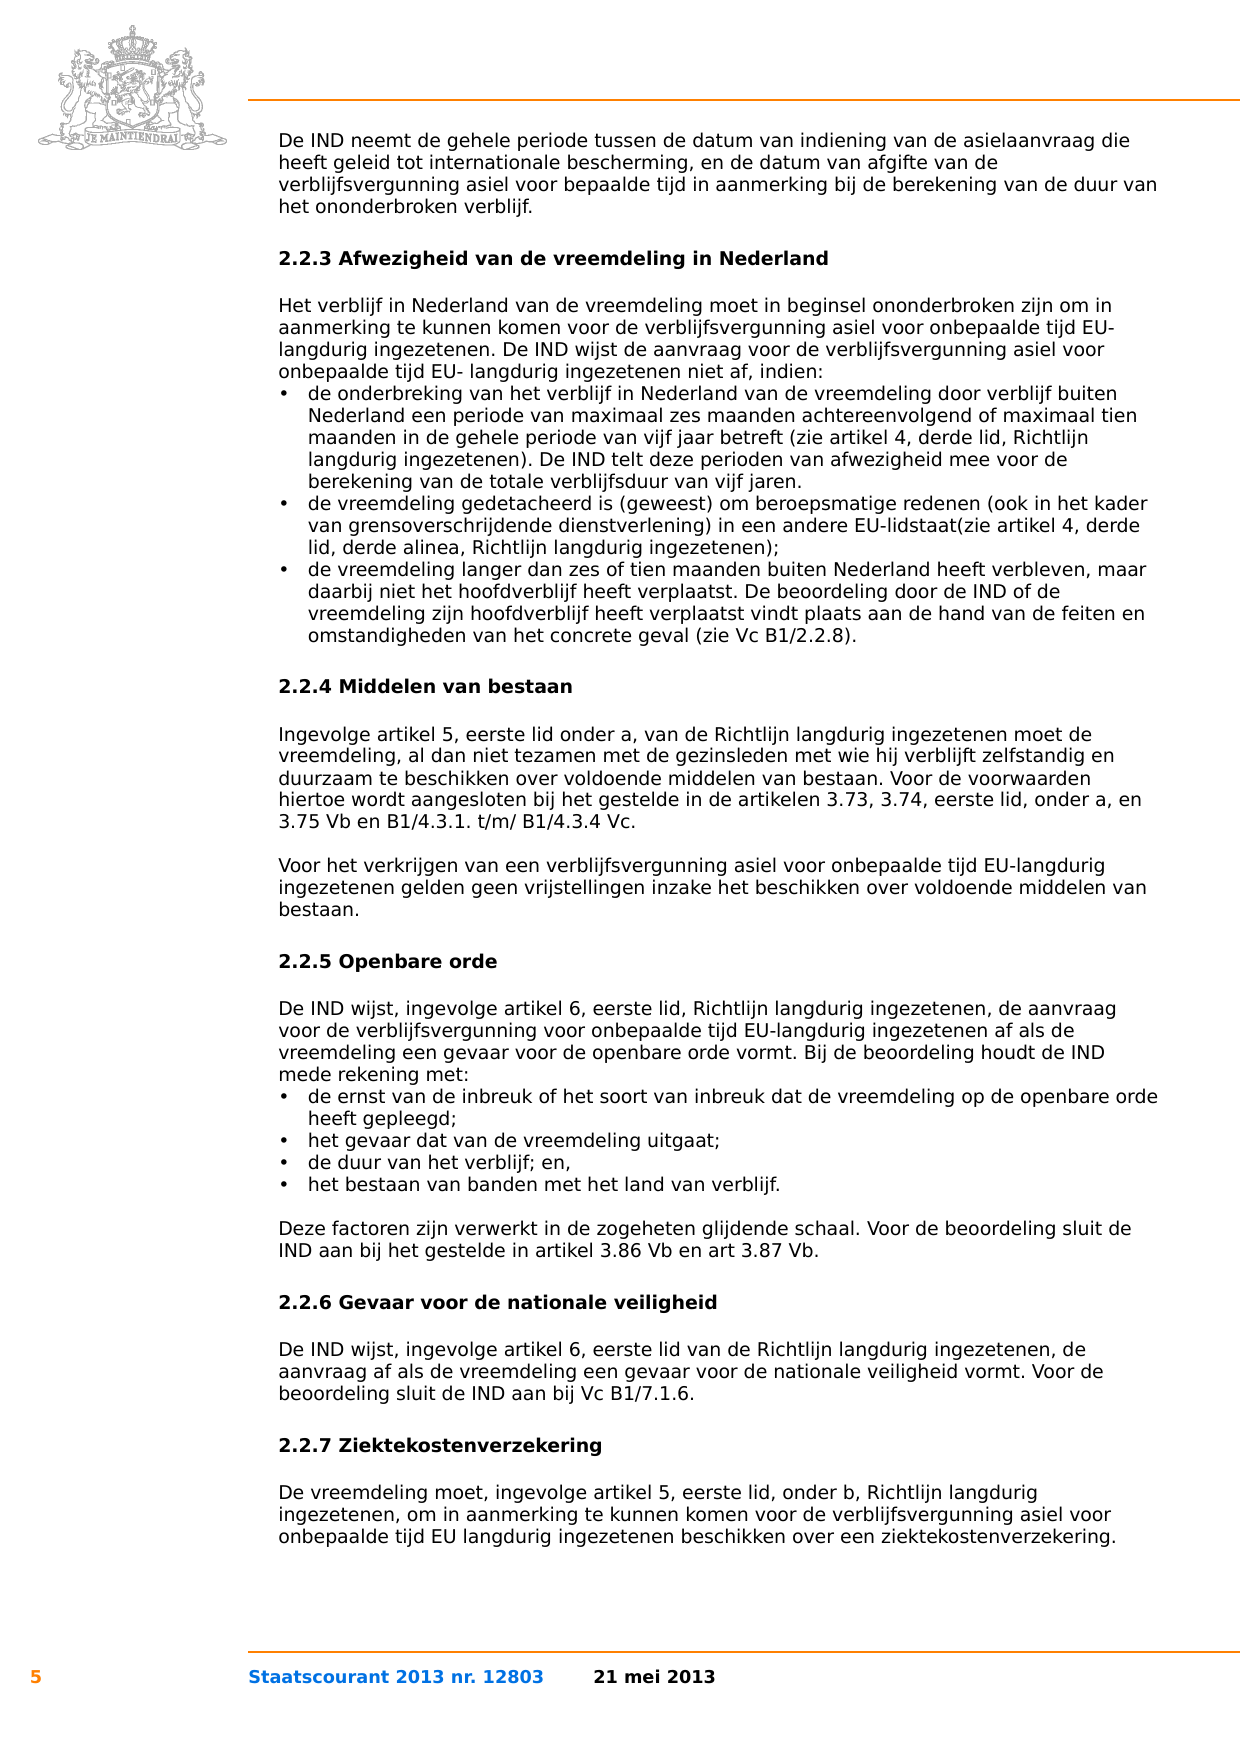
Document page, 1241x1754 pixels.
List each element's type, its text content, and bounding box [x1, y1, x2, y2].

text • de vreemdeling langer dan zes of tien maanden buiten Nederland heeft verbleven, maar daarbij niet het hoofdverblijf heeft verplaatst. De beoordeling door de IND of de vreemdeling zijn hoofdverblijf heeft verplaatst vindt plaats aan de hand van de feiten en omstandigheden van het concrete geval (zie Vc B1/2.2.8). [278, 558, 1163, 646]
text Deze factoren zijn verwerkt in de zogeheten glijdende schaal. Voor de beoordeling sluit de IND aan bij het gestelde in artikel 3.86 Vb en art 3.87 Vb. [278, 1218, 1163, 1262]
text • het bestaan van banden met het land van verblijf. [278, 1174, 1163, 1196]
text • de onderbreking van het verblijf in Nederland van de vreemdeling door verblijf buiten Nederland een periode van maximaal zes maanden achtereenvolgend of maximaal tien maanden in de gehele periode van vijf jaar betreft (zie artikel 4, derde lid, Richtlijn langdurig ingezetenen). De IND telt deze perioden van afwezigheid mee voor de berekening van de totale verblijfsduur van vijf jaren. [278, 383, 1163, 493]
subtitle 2.2.5 Openbare orde [278, 951, 1163, 973]
text Het verblijf in Nederland van de vreemdeling moet in beginsel ononderbroken zijn om in aanmerking te kunnen komen voor de verblijfsvergunning asiel voor onbepaalde tijd EU-langdurig ingezetenen. De IND wijst de aanvraag voor de verblijfsvergunning asiel voor onbepaalde tijd EU- langdurig ingezetenen niet af, indien: [278, 295, 1163, 383]
text Ingevolge artikel 5, eerste lid onder a, van de Richtlijn langdurig ingezetenen moet de vreemdeling, al dan niet tezamen met de gezinsleden met wie hij verblijft zelfstandig en duurzaam te beschikken over voldoende middelen van bestaan. Voor de voorwaarden hiertoe wordt aangesloten bij het gestelde in de artikelen 3.73, 3.74, eerste lid, onder a, en 3.75 Vb en B1/4.3.1. t/m/ B1/4.3.4 Vc. [278, 723, 1163, 833]
subtitle 2.2.4 Middelen van bestaan [278, 676, 1163, 698]
text • de vreemdeling gedetacheerd is (geweest) om beroepsmatige redenen (ook in het kader van grensoverschrijdende dienstverlening) in een andere EU-lidstaat(zie artikel 4, derde lid, derde alinea, Richtlijn langdurig ingezetenen); [278, 493, 1163, 558]
subtitle 2.2.7 Ziektekostenverzekering [278, 1435, 1163, 1457]
picture [38, 25, 227, 150]
subtitle 2.2.3 Afwezigheid van de vreemdeling in Nederland [278, 248, 1163, 270]
text • de duur van het verblijf; en, [278, 1152, 1163, 1174]
text De IND wijst, ingevolge artikel 6, eerste lid, Richtlijn langdurig ingezetenen, de aanvraag voor de verblijfsvergunning voor onbepaalde tijd EU-langdurig ingezetenen af als de vreemdeling een gevaar voor de openbare orde vormt. Bij de beoordeling houdt de IND mede rekening met: [278, 998, 1163, 1086]
text De IND wijst, ingevolge artikel 6, eerste lid van de Richtlijn langdurig ingezetenen, de aanvraag af als de vreemdeling een gevaar voor de nationale veiligheid vormt. Voor de beoordeling sluit de IND aan bij Vc B1/7.1.6. [278, 1339, 1163, 1405]
text • het gevaar dat van de vreemdeling uitgaat; [278, 1130, 1163, 1152]
subtitle 2.2.6 Gevaar voor de nationale veiligheid [278, 1292, 1163, 1314]
text Voor het verkrijgen van een verblijfsvergunning asiel voor onbepaalde tijd EU-langdurig ingezetenen gelden geen vrijstellingen inzake het beschikken over voldoende middelen van bestaan. [278, 855, 1163, 921]
text De vreemdeling moet, ingevolge artikel 5, eerste lid, onder b, Richtlijn langdurig ingezetenen, om in aanmerking te kunnen komen voor de verblijfsvergunning asiel voor onbepaalde tijd EU langdurig ingezetenen beschikken over een ziektekostenverzekering. [278, 1482, 1163, 1548]
text • de ernst van de inbreuk of het soort van inbreuk dat de vreemdeling op de openbare orde heeft gepleegd; [278, 1086, 1163, 1130]
text De IND neemt de gehele periode tussen de datum van indiening van de asielaanvraag die heeft geleid tot internationale bescherming, en de datum van afgifte van de verblijfsvergunning asiel voor bepaalde tijd in aanmerking bij de berekening van de duur van het ononderbroken verblijf. [278, 130, 1163, 218]
